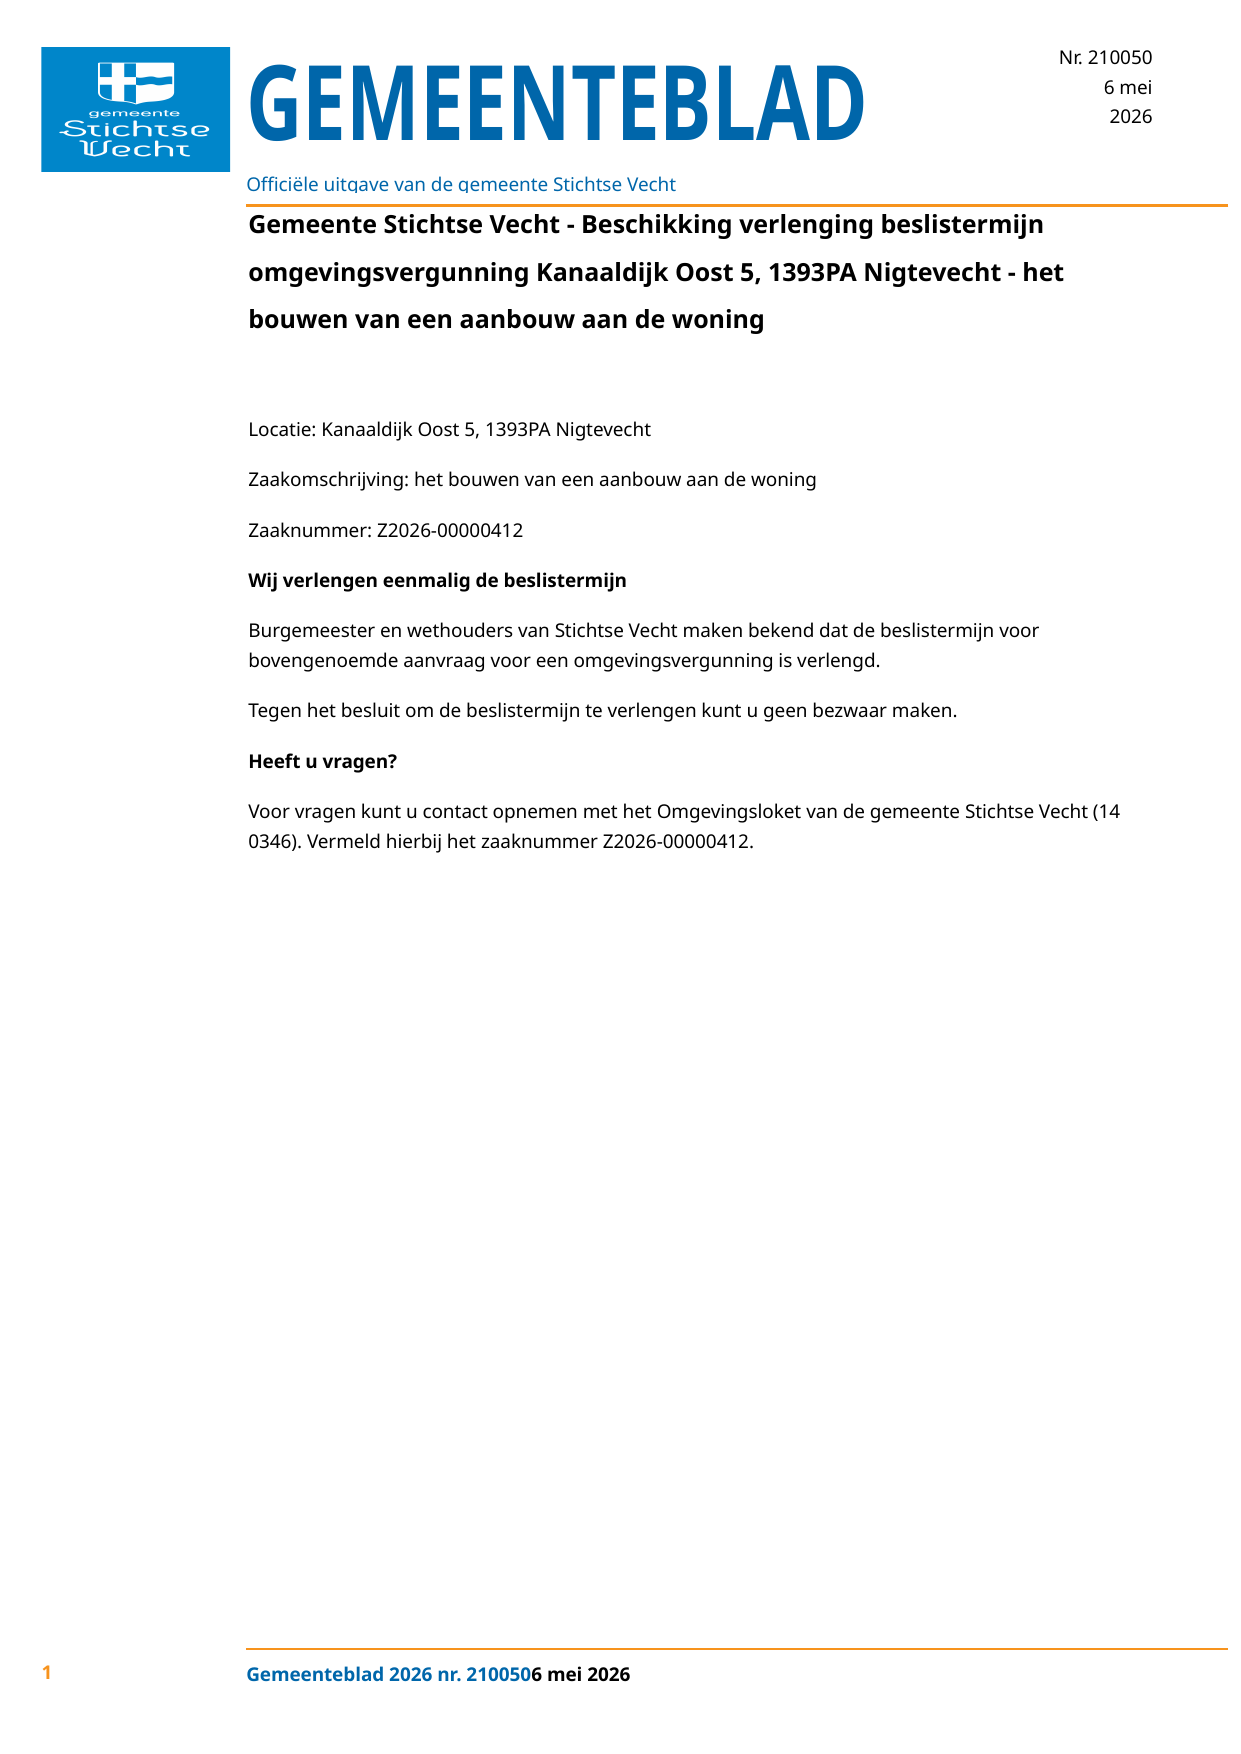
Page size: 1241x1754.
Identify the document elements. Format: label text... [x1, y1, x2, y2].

text Gemeente Stichtse Vecht - Beschikking verlenging beslistermijn omgevingsvergunning Kanaaldijk Oost 5, 1393PA Nigtevecht - het bouwen van een aanbouw aan de woning [248, 207, 1152, 336]
text Voor vragen kunt u contact opnemen met het Omgevingsloket van de gemeente Stichtse Vecht (14 0346). Vermeld hierbij het zaaknummer Z2026-00000412. [248, 798, 1152, 854]
picture [99, 63, 135, 101]
text Zaakomschrijving: het bouwen van een aanbouw aan de woning [248, 466, 1152, 492]
text Burgemeester en wethouders van Stichtse Vecht maken bekend dat de beslistermijn voor bovengenoemde aanvraag voor een omgevingsvergunning is verlengd. [248, 618, 1152, 673]
text Wij verlengen eenmalig de beslistermijn [248, 567, 1152, 593]
text Heeft u vragen? [248, 748, 1152, 774]
picture [137, 63, 174, 103]
text Locatie: Kanaaldijk Oost 5, 1393PA Nigtevecht [248, 416, 1152, 442]
text Zaaknummer: Z2026-00000412 [248, 517, 1152, 542]
text Tegen het besluit om de beslistermijn te verlengen kunt u geen bezwaar maken. [248, 698, 1152, 723]
